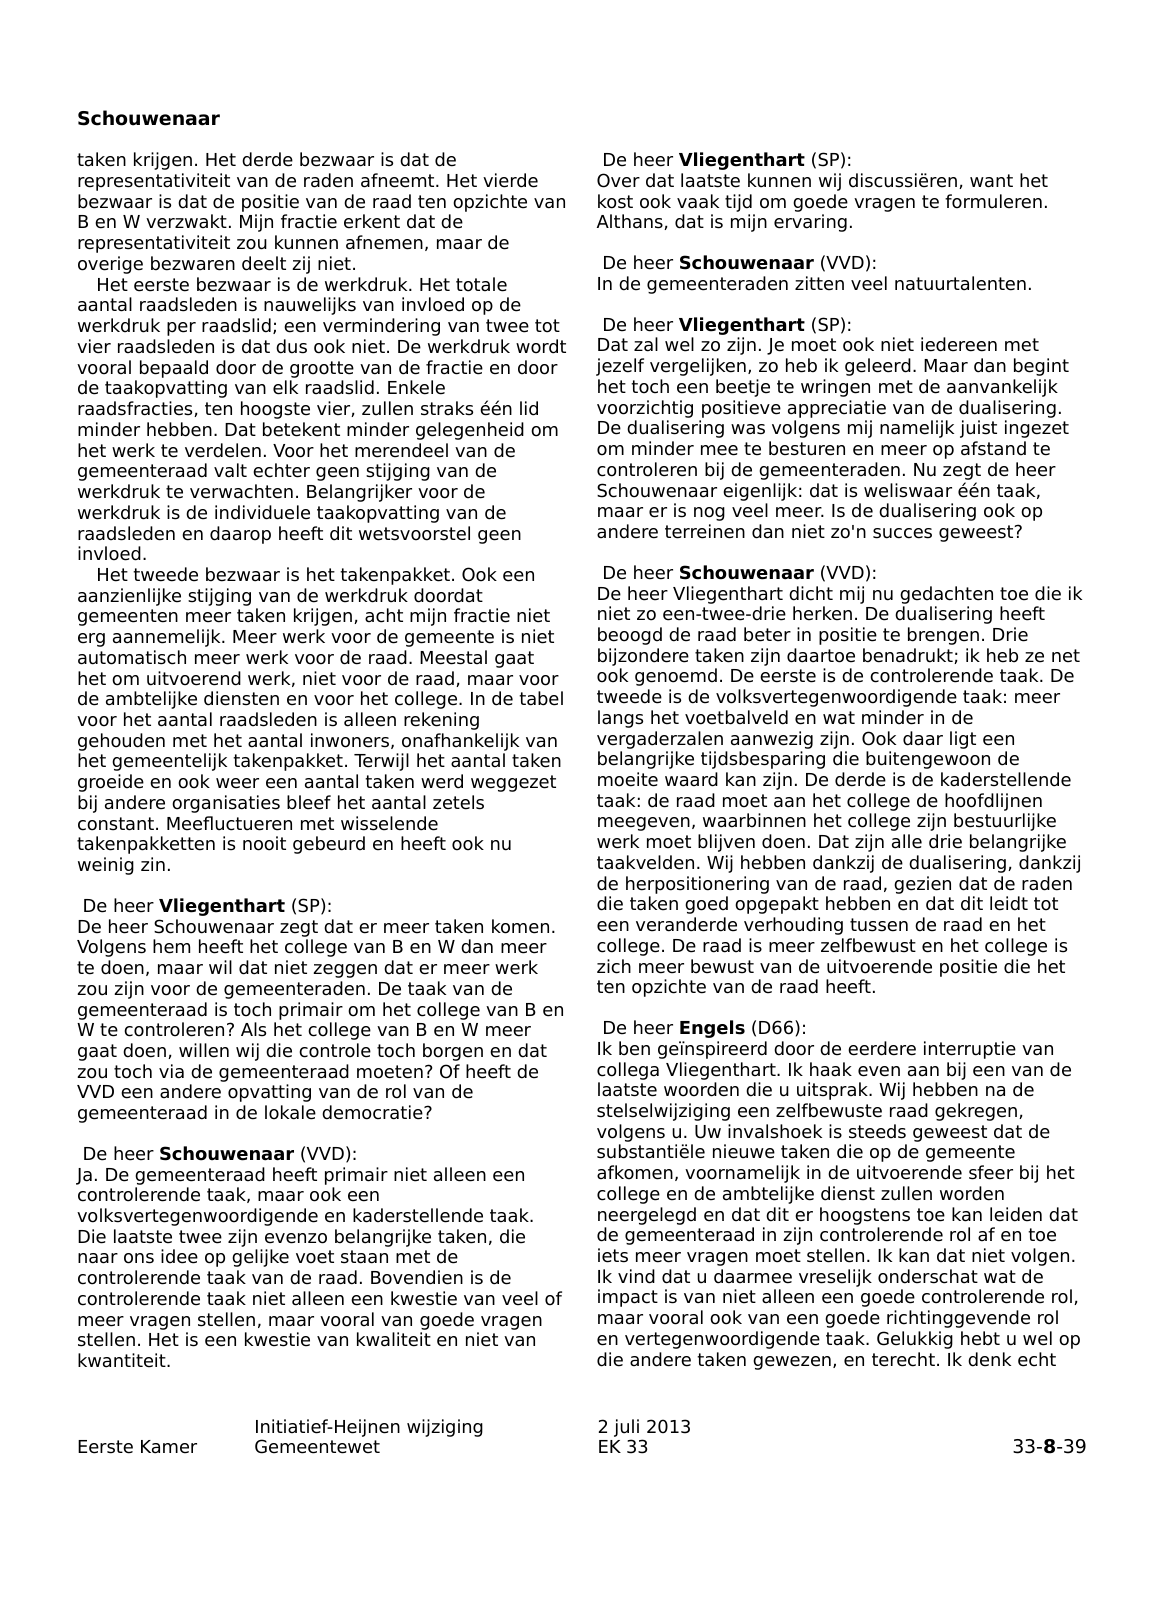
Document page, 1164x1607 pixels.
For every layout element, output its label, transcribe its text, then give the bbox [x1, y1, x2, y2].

text Het eerste bezwaar is de werkdruk. Het totale aantal raadsleden is nauwelijks van invloed op de werkdruk per raadslid; een vermindering van twee tot vier raadsleden is dat dus ook niet. De werkdruk wordt vooral bepaald door de grootte van de fractie en door de taakopvatting van elk raadslid. Enkele raadsfracties, ten hoogste vier, zullen straks één lid minder hebben. Dat betekent minder gelegenheid om het werk te verdelen. Voor het merendeel van de gemeenteraad valt echter geen stijging van de werkdruk te verwachten. Belangrijker voor de werkdruk is de individuele taakopvatting van de raadsleden en daarop heeft dit wetsvoorstel geen invloed. [77, 274, 567, 565]
text Het tweede bezwaar is het takenpakket. Ook een aanzienlijke stijging van de werkdruk doordat gemeenten meer taken krijgen, acht mijn fractie niet erg aannemelijk. Meer werk voor de gemeente is niet automatisch meer werk voor de raad. Meestal gaat het om uitvoerend werk, niet voor de raad, maar voor de ambtelijke diensten en voor het college. In de tabel voor het aantal raadsleden is alleen rekening gehouden met het aantal inwoners, onafhankelijk van het gemeentelijk takenpakket. Terwijl het aantal taken groeide en ook weer een aantal taken werd weggezet bij andere organisaties bleef het aantal zetels constant. Meefluctueren met wisselende takenpakketten is nooit gebeurd en heeft ook nu weinig zin. [77, 565, 567, 876]
text Over dat laatste kunnen wij discussiëren, want het kost ook vaak tijd om goede vragen te formuleren. Althans, dat is mijn ervaring. [596, 171, 1087, 233]
text De heer Vliegenthart dicht mij nu gedachten toe die ik niet zo een-twee-drie herken. De dualisering heeft beoogd de raad beter in positie te brengen. Drie bijzondere taken zijn daartoe benadrukt; ik heb ze net ook genoemd. De eerste is de controlerende taak. De tweede is de volksvertegenwoordigende taak: meer langs het voetbalveld en wat minder in de vergaderzalen aanwezig zijn. Ook daar ligt een belangrijke tijdsbesparing die buitengewoon de moeite waard kan zijn. De derde is de kaderstellende taak: de raad moet aan het college de hoofdlijnen meegeven, waarbinnen het college zijn bestuurlijke werk moet blijven doen. Dat zijn alle drie belangrijke taakvelden. Wij hebben dankzij de dualisering, dankzij de herpositionering van de raad, gezien dat de raden die taken goed opgepakt hebben en dat dit leidt tot een veranderde verhouding tussen de raad en het college. De raad is meer zelfbewust en het college is zich meer bewust van de uitvoerende positie die het ten opzichte van de raad heeft. [596, 583, 1087, 998]
text Ja. De gemeenteraad heeft primair niet alleen een controlerende taak, maar ook een volksvertegenwoordigende en kaderstellende taak. Die laatste twee zijn evenzo belangrijke taken, die naar ons idee op gelijke voet staan met de controlerende taak van de raad. Bovendien is de controlerende taak niet alleen een kwestie van veel of meer vragen stellen, maar vooral van goede vragen stellen. Het is een kwestie van kwaliteit en niet van kwantiteit. [77, 1164, 567, 1372]
text De heer Vliegenthart (SP): [596, 150, 1087, 171]
text De heer Schouwenaar (VVD): [596, 563, 1087, 583]
text De heer Schouwenaar (VVD): [596, 253, 1087, 274]
text De heer Schouwenaar (VVD): [77, 1144, 567, 1164]
text Ik ben geïnspireerd door de eerdere interruptie van collega Vliegenthart. Ik haak even aan bij een van de laatste woorden die u uitsprak. Wij hebben na de stelselwijziging een zelfbewuste raad gekregen, volgens u. Uw invalshoek is steeds geweest dat de substantiële nieuwe taken die op de gemeente afkomen, voornamelijk in de uitvoerende sfeer bij het college en de ambtelijke dienst zullen worden neergelegd en dat dit er hoogstens toe kan leiden dat de gemeenteraad in zijn controlerende rol af en toe iets meer vragen moet stellen. Ik kan dat niet volgen. Ik vind dat u daarmee vreselijk onderschat wat de impact is van niet alleen een goede controlerende rol, maar vooral ook van een goede richtinggevende rol en vertegenwoordigende taak. Gelukkig hebt u wel op die andere taken gewezen, en terecht. Ik denk echt [596, 1039, 1087, 1370]
text In de gemeenteraden zitten veel natuurtalenten. [596, 274, 1087, 294]
text De heer Schouwenaar zegt dat er meer taken komen. Volgens hem heeft het college van B en W dan meer te doen, maar wil dat niet zeggen dat er meer werk zou zijn voor de gemeenteraden. De taak van de gemeenteraad is toch primair om het college van B en W te controleren? Als het college van B en W meer gaat doen, willen wij die controle toch borgen en dat zou toch via de gemeenteraad moeten? Of heeft de VVD een andere opvatting van de rol van de gemeenteraad in de lokale democratie? [77, 916, 567, 1124]
text De heer Vliegenthart (SP): [596, 314, 1087, 335]
text taken krijgen. Het derde bezwaar is dat de representativiteit van de raden afneemt. Het vierde bezwaar is dat de positie van de raad ten opzichte van B en W verzwakt. Mijn fractie erkent dat de representativiteit zou kunnen afnemen, maar de overige bezwaren deelt zij niet. [77, 150, 567, 274]
text Dat zal wel zo zijn. Je moet ook niet iedereen met jezelf vergelijken, zo heb ik geleerd. Maar dan begint het toch een beetje te wringen met de aanvankelijk voorzichtig positieve appreciatie van de dualisering. De dualisering was volgens mij namelijk juist ingezet om minder mee te besturen en meer op afstand te controleren bij de gemeenteraden. Nu zegt de heer Schouwenaar eigenlijk: dat is weliswaar één taak, maar er is nog veel meer. Is de dualisering ook op andere terreinen dan niet zo'n succes geweest? [596, 335, 1087, 543]
text De heer Vliegenthart (SP): [77, 896, 567, 916]
text De heer Engels (D66): [596, 1018, 1087, 1039]
